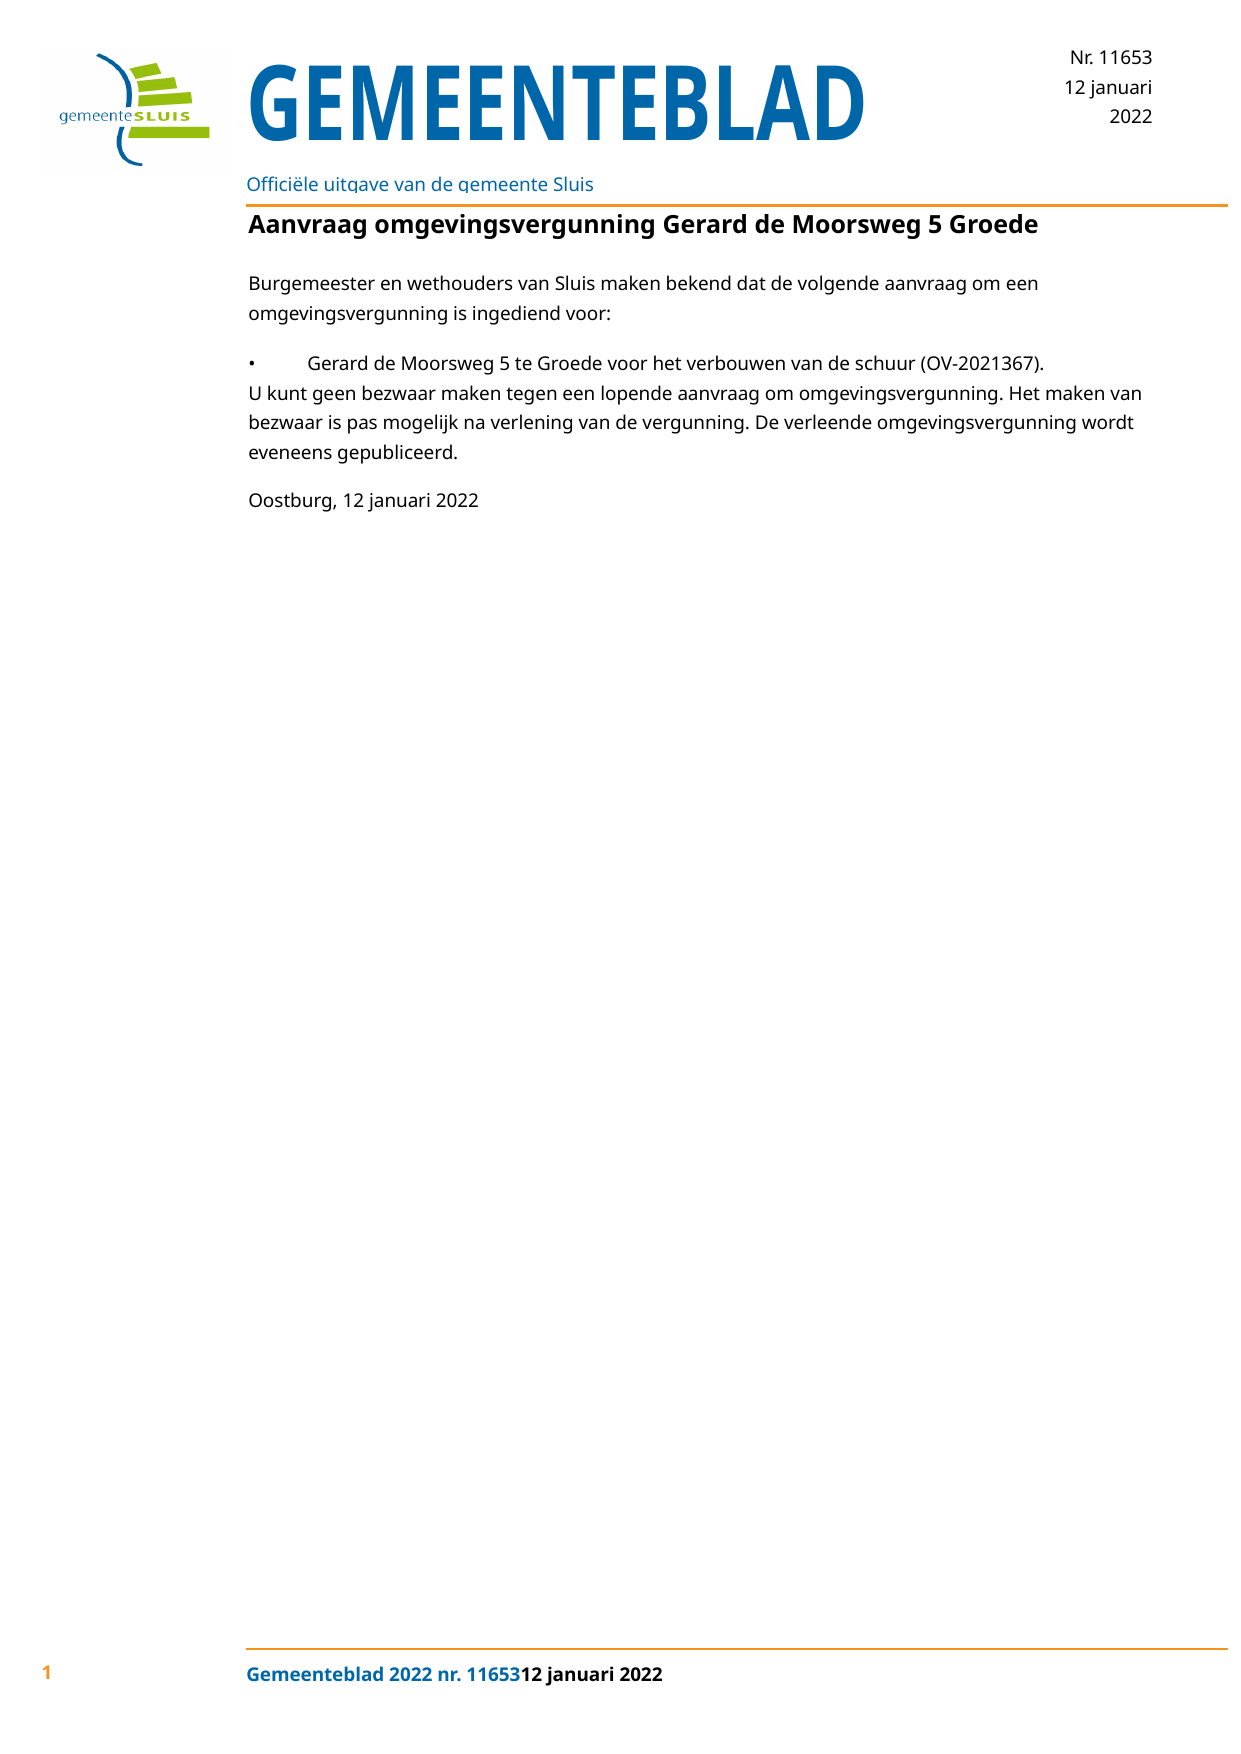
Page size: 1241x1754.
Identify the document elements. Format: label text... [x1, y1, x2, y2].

picture [41, 47, 231, 172]
text Burgemeester en wethouders van Sluis maken bekend dat de volgende aanvraag om een omgevingsvergunning is ingediend voor: [248, 270, 1152, 326]
text U kunt geen bezwaar maken tegen een lopende aanvraag om omgevingsvergunning. Het maken van bezwaar is pas mogelijk na verlening van de vergunning. De verleende omgevingsvergunning wordt eveneens gepubliceerd. [248, 380, 1152, 465]
text Aanvraag omgevingsvergunning Gerard de Moorsweg 5 Groede [248, 207, 1152, 241]
list Gerard de Moorsweg 5 te Groede voor het verbouwen van de schuur (OV-2021367). [248, 350, 1152, 376]
text Oostburg, 12 januari 2022 [248, 487, 1152, 513]
